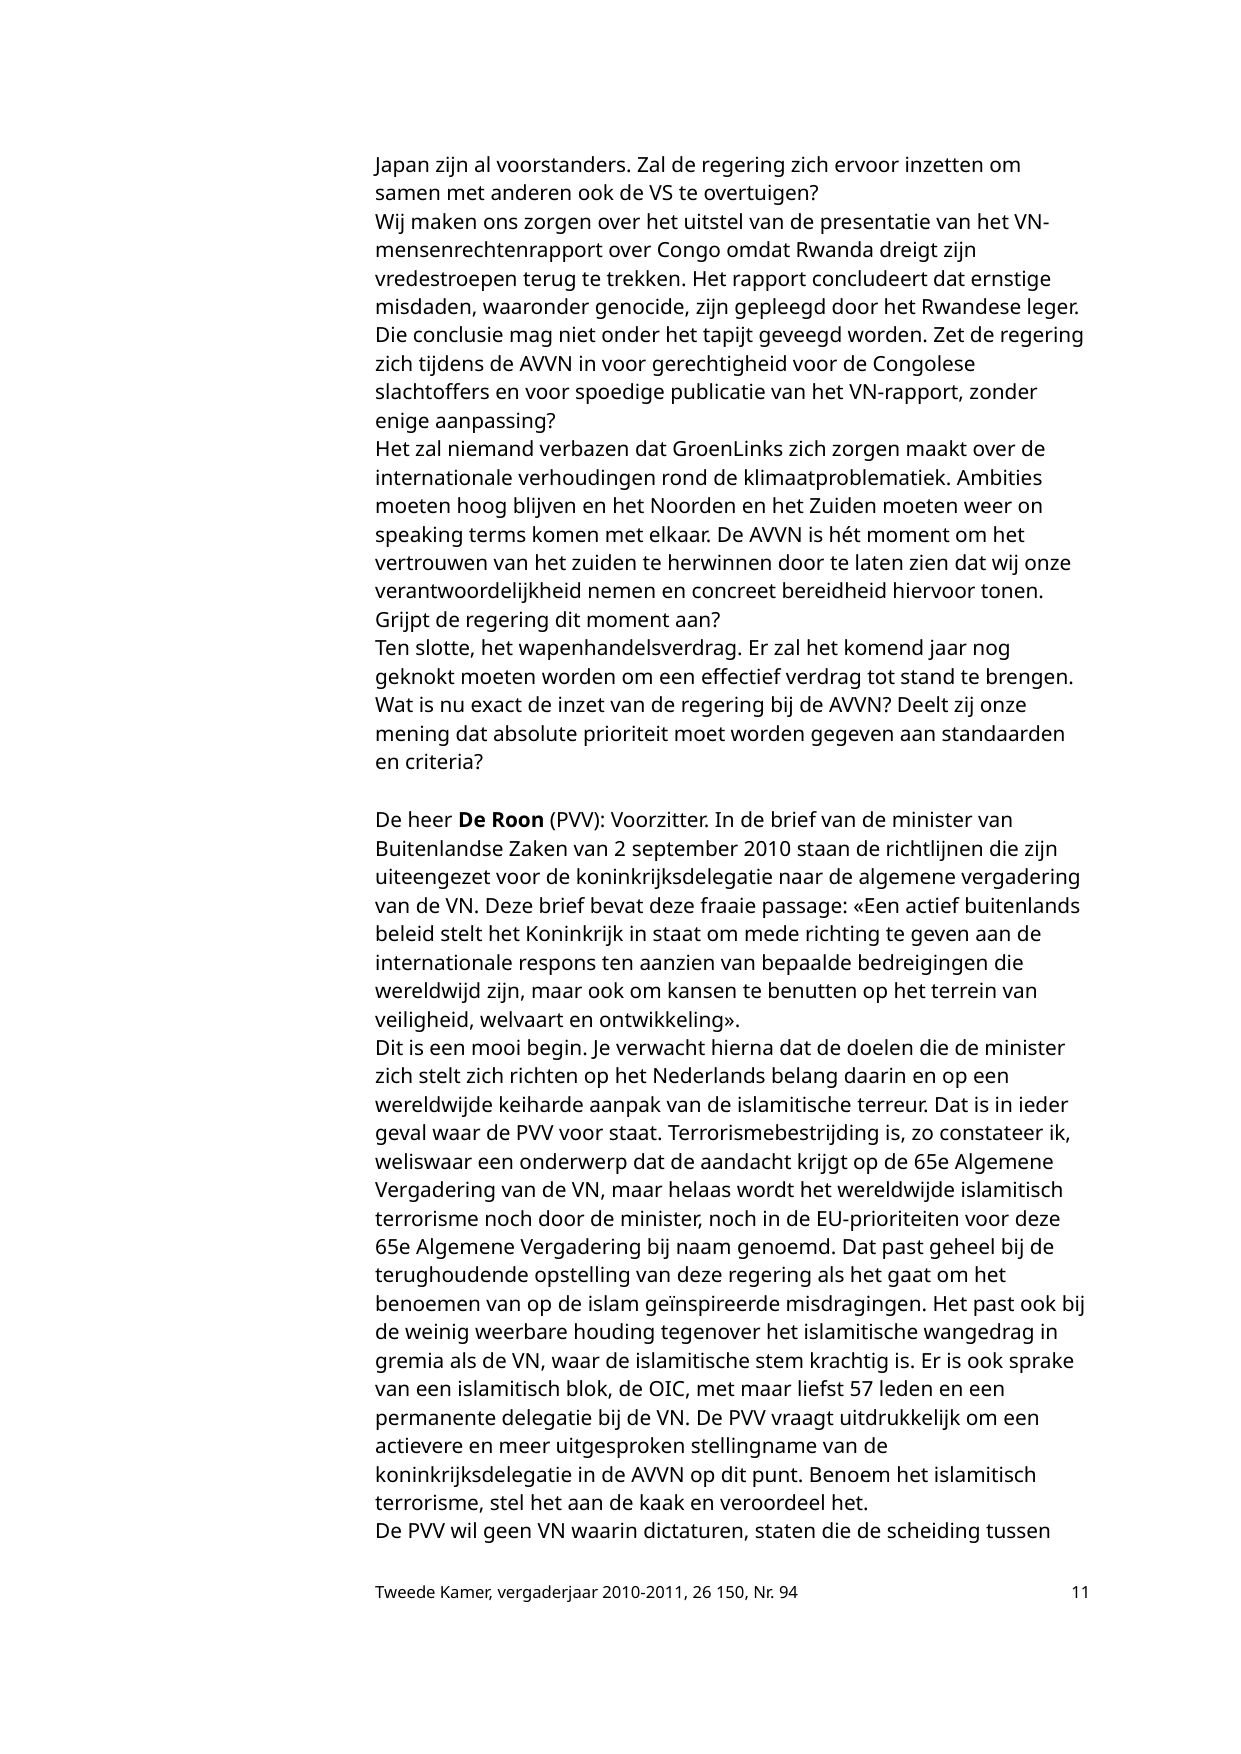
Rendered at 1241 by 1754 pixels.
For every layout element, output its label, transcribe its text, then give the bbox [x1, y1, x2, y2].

text De heer De Roon (PVV): Voorzitter. In de brief van de minister van Buitenlandse Zaken van 2 september 2010 staan de richtlijnen die zijn uiteengezet voor de koninkrijksdelegatie naar de algemene vergadering van de VN. Deze brief bevat deze fraaie passage: «Een actief buitenlands beleid stelt het Koninkrijk in staat om mede richting te geven aan de internationale respons ten aanzien van bepaalde bedreigingen die wereldwijd zijn, maar ook om kansen te benutten op het terrein van veiligheid, welvaart en ontwikkeling». [375, 806, 1090, 1033]
text Dit is een mooi begin. Je verwacht hierna dat de doelen die de minister zich stelt zich richten op het Nederlands belang daarin en op een wereldwijde keiharde aanpak van de islamitische terreur. Dat is in ieder geval waar de PVV voor staat. Terrorismebestrijding is, zo constateer ik, weliswaar een onderwerp dat de aandacht krijgt op de 65e Algemene Vergadering van de VN, maar helaas wordt het wereldwijde islamitisch terrorisme noch door de minister, noch in de EU-prioriteiten voor deze 65e Algemene Vergadering bij naam genoemd. Dat past geheel bij de terughoudende opstelling van deze regering als het gaat om het benoemen van op de islam geïnspireerde misdragingen. Het past ook bij de weinig weerbare houding tegenover het islamitische wangedrag in gremia als de VN, waar de islamitische stem krachtig is. Er is ook sprake van een islamitisch blok, de OIC, met maar liefst 57 leden en een permanente delegatie bij de VN. De PVV vraagt uitdrukkelijk om een actievere en meer uitgesproken stellingname van de koninkrijksdelegatie in de AVVN op dit punt. Benoem het islamitisch terrorisme, stel het aan de kaak en veroordeel het. [375, 1033, 1090, 1517]
text Het zal niemand verbazen dat GroenLinks zich zorgen maakt over de internationale verhoudingen rond de klimaatproblematiek. Ambities moeten hoog blijven en het Noorden en het Zuiden moeten weer on speaking terms komen met elkaar. De AVVN is hét moment om het vertrouwen van het zuiden te herwinnen door te laten zien dat wij onze verantwoordelijkheid nemen en concreet bereidheid hiervoor tonen. Grijpt de regering dit moment aan? [375, 434, 1090, 633]
text Wij maken ons zorgen over het uitstel van de presentatie van het VN-mensenrechtenrapport over Congo omdat Rwanda dreigt zijn vredestroepen terug te trekken. Het rapport concludeert dat ernstige misdaden, waaronder genocide, zijn gepleegd door het Rwandese leger. Die conclusie mag niet onder het tapijt geveegd worden. Zet de regering zich tijdens de AVVN in voor gerechtigheid voor de Congolese slachtoffers en voor spoedige publicatie van het VN-rapport, zonder enige aanpassing? [375, 207, 1090, 434]
text Ten slotte, het wapenhandelsverdrag. Er zal het komend jaar nog geknokt moeten worden om een effectief verdrag tot stand te brengen. Wat is nu exact de inzet van de regering bij de AVVN? Deelt zij onze mening dat absolute prioriteit moet worden gegeven aan standaarden en criteria? [375, 633, 1090, 776]
text Japan zijn al voorstanders. Zal de regering zich ervoor inzetten om samen met anderen ook de VS te overtuigen? [375, 150, 1090, 207]
text De PVV wil geen VN waarin dictaturen, staten die de scheiding tussen [375, 1517, 1090, 1545]
